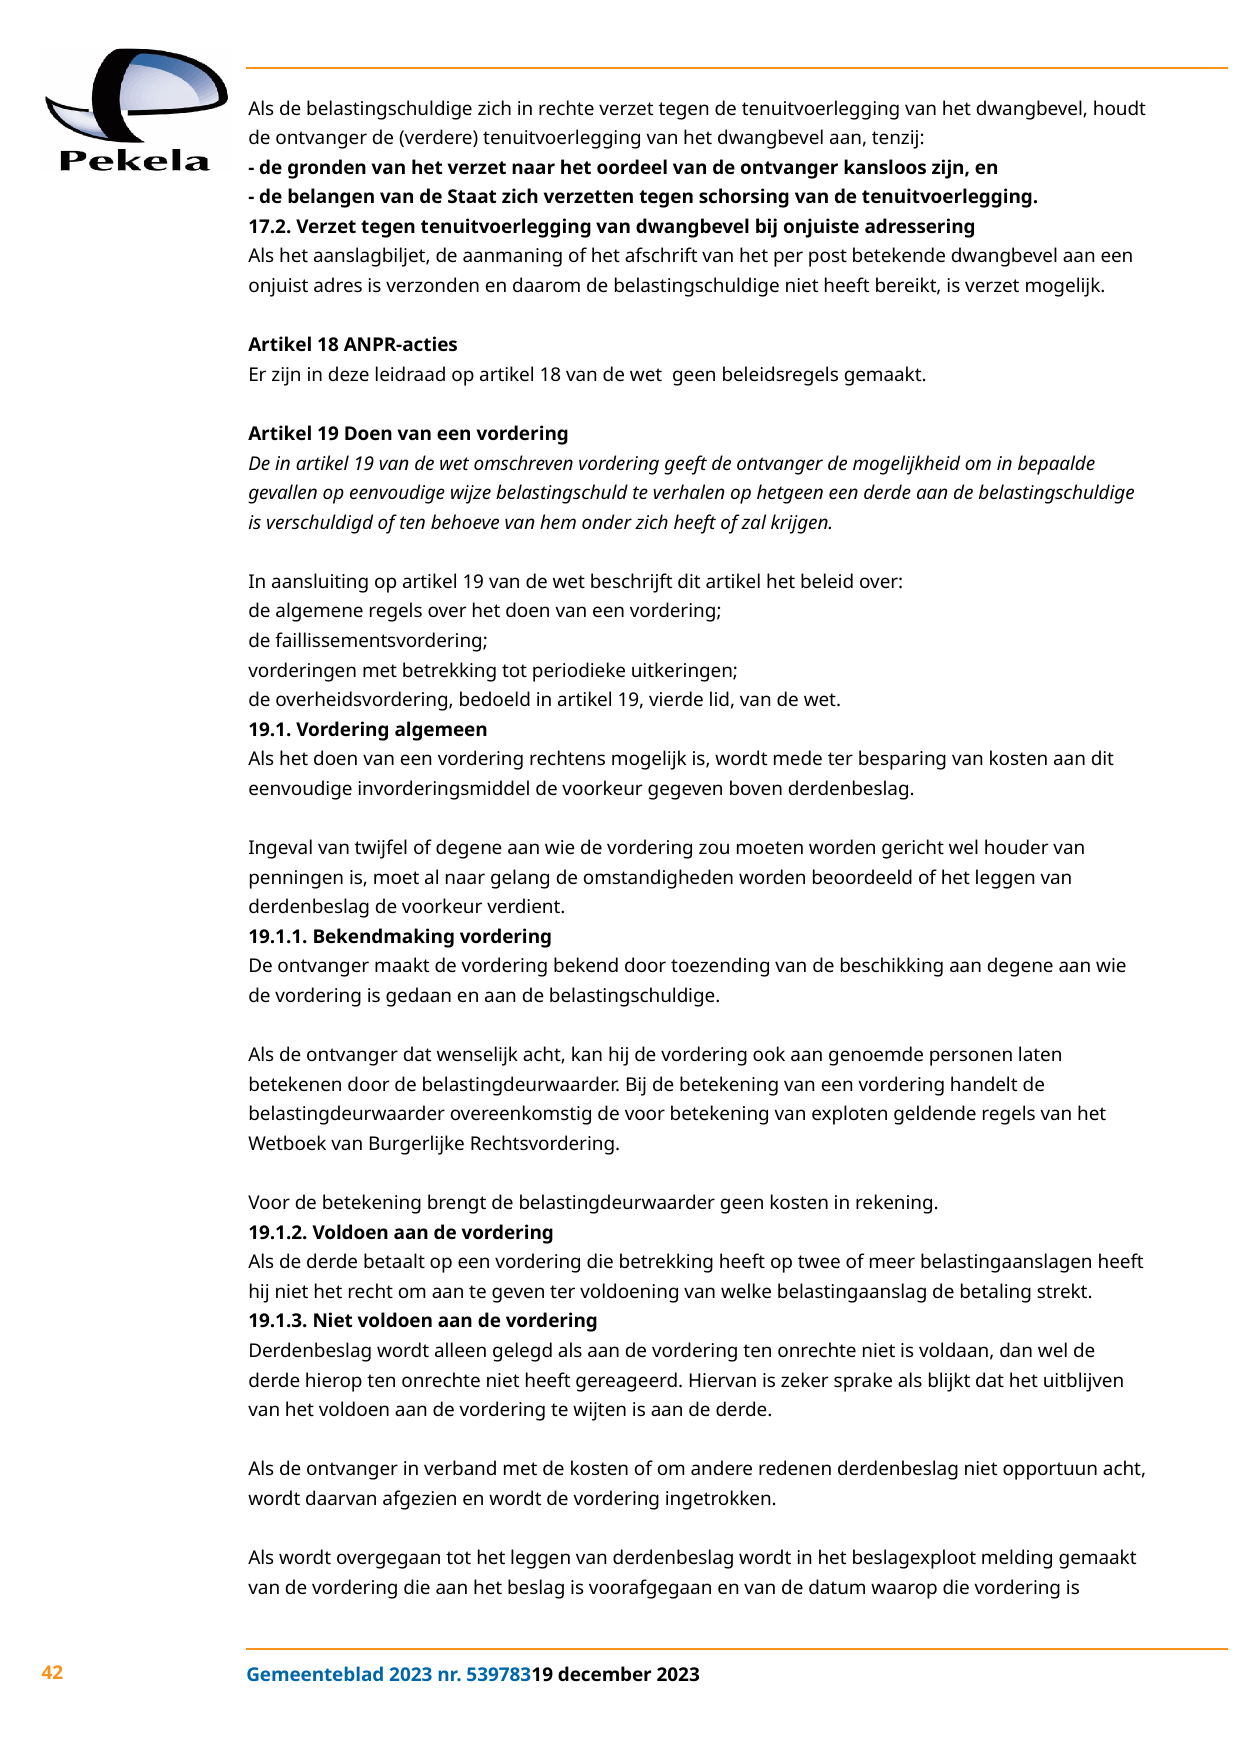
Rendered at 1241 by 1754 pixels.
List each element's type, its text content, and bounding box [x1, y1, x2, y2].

text 17.2. Verzet tegen tenuitvoerlegging van dwangbevel bij onjuiste adressering [248, 213, 1152, 239]
text Artikel 19 Doen van een vordering [248, 420, 1152, 446]
text Als de ontvanger in verband met de kosten of om andere redenen derdenbeslag niet opportuun acht, wordt daarvan afgezien en wordt de vordering ingetrokken. [248, 1456, 1152, 1511]
text Als de belastingschuldige zich in rechte verzet tegen de tenuitvoerlegging van het dwangbevel, houdt de ontvanger de (verdere) tenuitvoerlegging van het dwangbevel aan, tenzij: [248, 95, 1152, 150]
text De in artikel 19 van de wet omschreven vordering geeft de ontvanger de mogelijkheid om in bepaalde gevallen op eenvoudige wijze belastingschuld te verhalen op hetgeen een derde aan de belastingschuldige is verschuldigd of ten behoeve van hem onder zich heeft of zal krijgen. [248, 450, 1152, 535]
text de faillissementsvordering; [248, 627, 1152, 653]
text Als wordt overgegaan tot het leggen van derdenbeslag wordt in het beslagexploot melding gemaakt van de vordering die aan het beslag is voorafgegaan en van de datum waarop die vordering is [248, 1544, 1152, 1600]
text 19.1.2. Voldoen aan de vordering [248, 1219, 1152, 1245]
text 19.1.3. Niet voldoen aan de vordering [248, 1308, 1152, 1333]
text Voor de betekening brengt de belastingdeurwaarder geen kosten in rekening. [248, 1189, 1152, 1215]
text vorderingen met betrekking tot periodieke uitkeringen; [248, 657, 1152, 683]
text 19.1.1. Bekendmaking vordering [248, 923, 1152, 949]
text - de belangen van de Staat zich verzetten tegen schorsing van de tenuitvoerlegging. [248, 183, 1152, 209]
text - de gronden van het verzet naar het oordeel van de ontvanger kansloos zijn, en [248, 154, 1152, 180]
text Artikel 18 ANPR-acties [248, 331, 1152, 357]
text De ontvanger maakt de vordering bekend door toezending van de beschikking aan degene aan wie de vordering is gedaan en aan de belastingschuldige. [248, 953, 1152, 1008]
text Als het aanslagbiljet, de aanmaning of het afschrift van het per post betekende dwangbevel aan een onjuist adres is verzonden en daarom de belastingschuldige niet heeft bereikt, is verzet mogelijk. [248, 243, 1152, 298]
text de overheidsvordering, bedoeld in artikel 19, vierde lid, van de wet. [248, 686, 1152, 712]
text 19.1. Vordering algemeen [248, 716, 1152, 742]
text Als de ontvanger dat wenselijk acht, kan hij de vordering ook aan genoemde personen laten betekenen door de belastingdeurwaarder. Bij de betekening van een vordering handelt de belastingdeurwaarder overeenkomstig de voor betekening van exploten geldende regels van het Wetboek van Burgerlijke Rechtsvordering. [248, 1041, 1152, 1156]
picture [41, 47, 231, 172]
text Als het doen van een vordering rechtens mogelijk is, wordt mede ter besparing van kosten aan dit eenvoudige invorderingsmiddel de voorkeur gegeven boven derdenbeslag. [248, 746, 1152, 801]
text Ingeval van twijfel of degene aan wie de vordering zou moeten worden gericht wel houder van penningen is, moet al naar gelang de omstandigheden worden beoordeeld of het leggen van derdenbeslag de voorkeur verdient. [248, 834, 1152, 919]
text Derdenbeslag wordt alleen gelegd als aan de vordering ten onrechte niet is voldaan, dan wel de derde hierop ten onrechte niet heeft gereageerd. Hiervan is zeker sprake als blijkt dat het uitblijven van het voldoen aan de vordering te wijten is aan de derde. [248, 1337, 1152, 1422]
text In aansluiting op artikel 19 van de wet beschrijft dit artikel het beleid over: [248, 568, 1152, 594]
text de algemene regels over het doen van een vordering; [248, 598, 1152, 623]
text Er zijn in deze leidraad op artikel 18 van de wet geen beleidsregels gemaakt. [248, 361, 1152, 387]
text Als de derde betaalt op een vordering die betrekking heeft op twee of meer belastingaanslagen heeft hij niet het recht om aan te geven ter voldoening van welke belastingaanslag de betaling strekt. [248, 1248, 1152, 1304]
